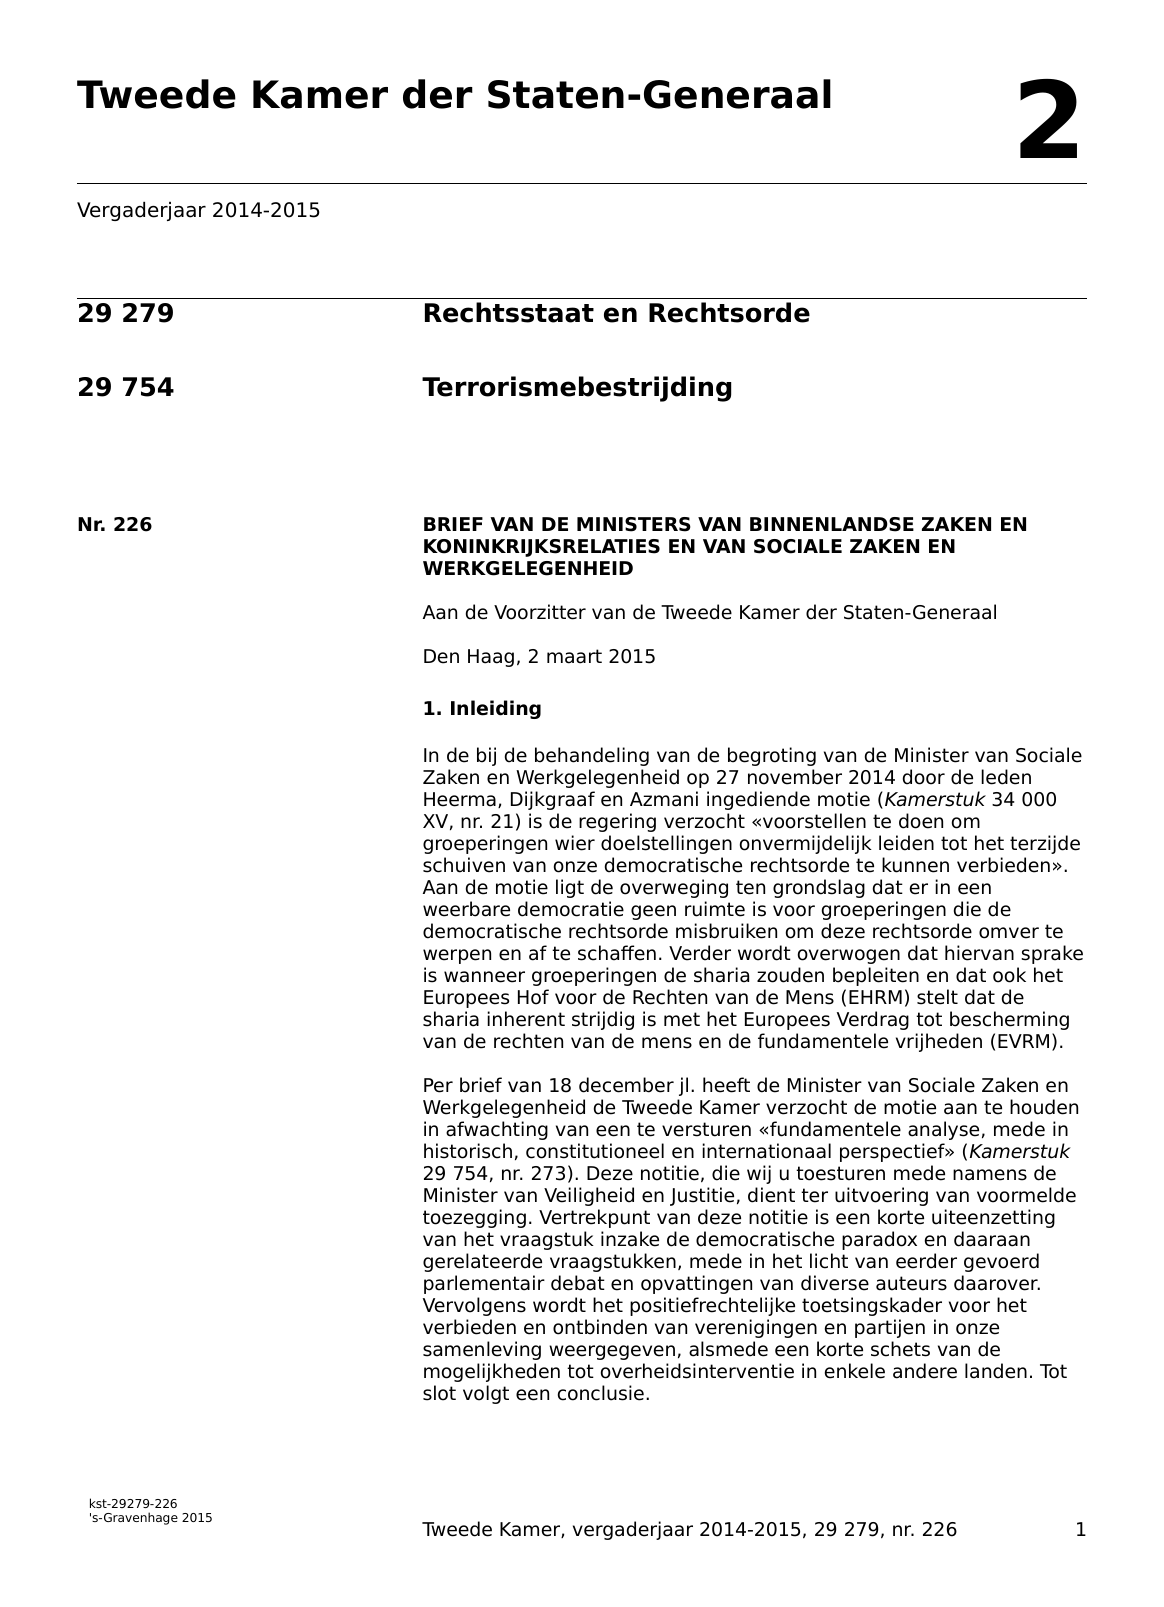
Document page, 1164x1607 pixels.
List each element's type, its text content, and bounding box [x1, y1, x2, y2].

table_header 2 [886, 59, 1087, 183]
subtitle 29 754 Terrorismebestrijding [77, 373, 1087, 403]
subtitle Nr. 226 BRIEF VAN DE MINISTERS VAN BINNENLANDSE ZAKEN EN KONINKRIJKSRELATIES EN VAN SOCIALE ZAKEN EN WERKGELEGENHEID [77, 514, 1087, 580]
table_cell Vergaderjaar 2014-2015 [77, 184, 1087, 298]
text 's-Gravenhage 2015 [88, 1511, 323, 1525]
text Per brief van 18 december jl. heeft de Minister van Sociale Zaken en Werkgelegenheid de Tweede Kamer verzocht de motie aan te houden in afwachting van een te versturen «fundamentele analyse, mede in historisch, constitutioneel en internationaal perspectief» (Kamerstuk 29 754, nr. 273). Deze notitie, die wij u toesturen mede namens de Minister van Veiligheid en Justitie, dient ter uitvoering van voormelde toezegging. Vertrekpunt van deze notitie is een korte uiteenzetting van het vraagstuk inzake de democratische paradox en daaraan gerelateerde vraagstukken, mede in het licht van eerder gevoerd parlementair debat en opvattingen van diverse auteurs daarover. Vervolgens wordt het positiefrechtelijke toetsingskader voor het verbieden en ontbinden van verenigingen en partijen in onze samenleving weergegeven, alsmede een korte schets van de mogelijkheden tot overheidsinterventie in enkele andere landen. Tot slot volgt een conclusie. [422, 1075, 1087, 1404]
text Aan de Voorzitter van de Tweede Kamer der Staten-Generaal [422, 602, 1087, 624]
subtitle 1. Inleiding [422, 698, 1087, 720]
text In de bij de behandeling van de begroting van de Minister van Sociale Zaken en Werkgelegenheid op 27 november 2014 door de leden Heerma, Dijkgraaf en Azmani ingediende motie (Kamerstuk 34 000 XV, nr. 21) is de regering verzocht «voorstellen te doen om groeperingen wier doelstellingen onvermijdelijk leiden tot het terzijde schuiven van onze democratische rechtsorde te kunnen verbieden». Aan de motie ligt de overweging ten grondslag dat er in een weerbare democratie geen ruimte is voor groeperingen die de democratische rechtsorde misbruiken om deze rechtsorde omver te werpen en af te schaffen. Verder wordt overwogen dat hiervan sprake is wanneer groeperingen de sharia zouden bepleiten en dat ook het Europees Hof voor de Rechten van de Mens (EHRM) stelt dat de sharia inherent strijdig is met het Europees Verdrag tot bescherming van de rechten van de mens en de fundamentele vrijheden (EVRM). [422, 745, 1087, 1053]
text kst-29279-226 [88, 1497, 323, 1511]
table_header Tweede Kamer der Staten-Generaal [77, 59, 886, 183]
subtitle 29 279 Rechtsstaat en Rechtsorde [77, 299, 1087, 329]
text Den Haag, 2 maart 2015 [422, 646, 1087, 668]
